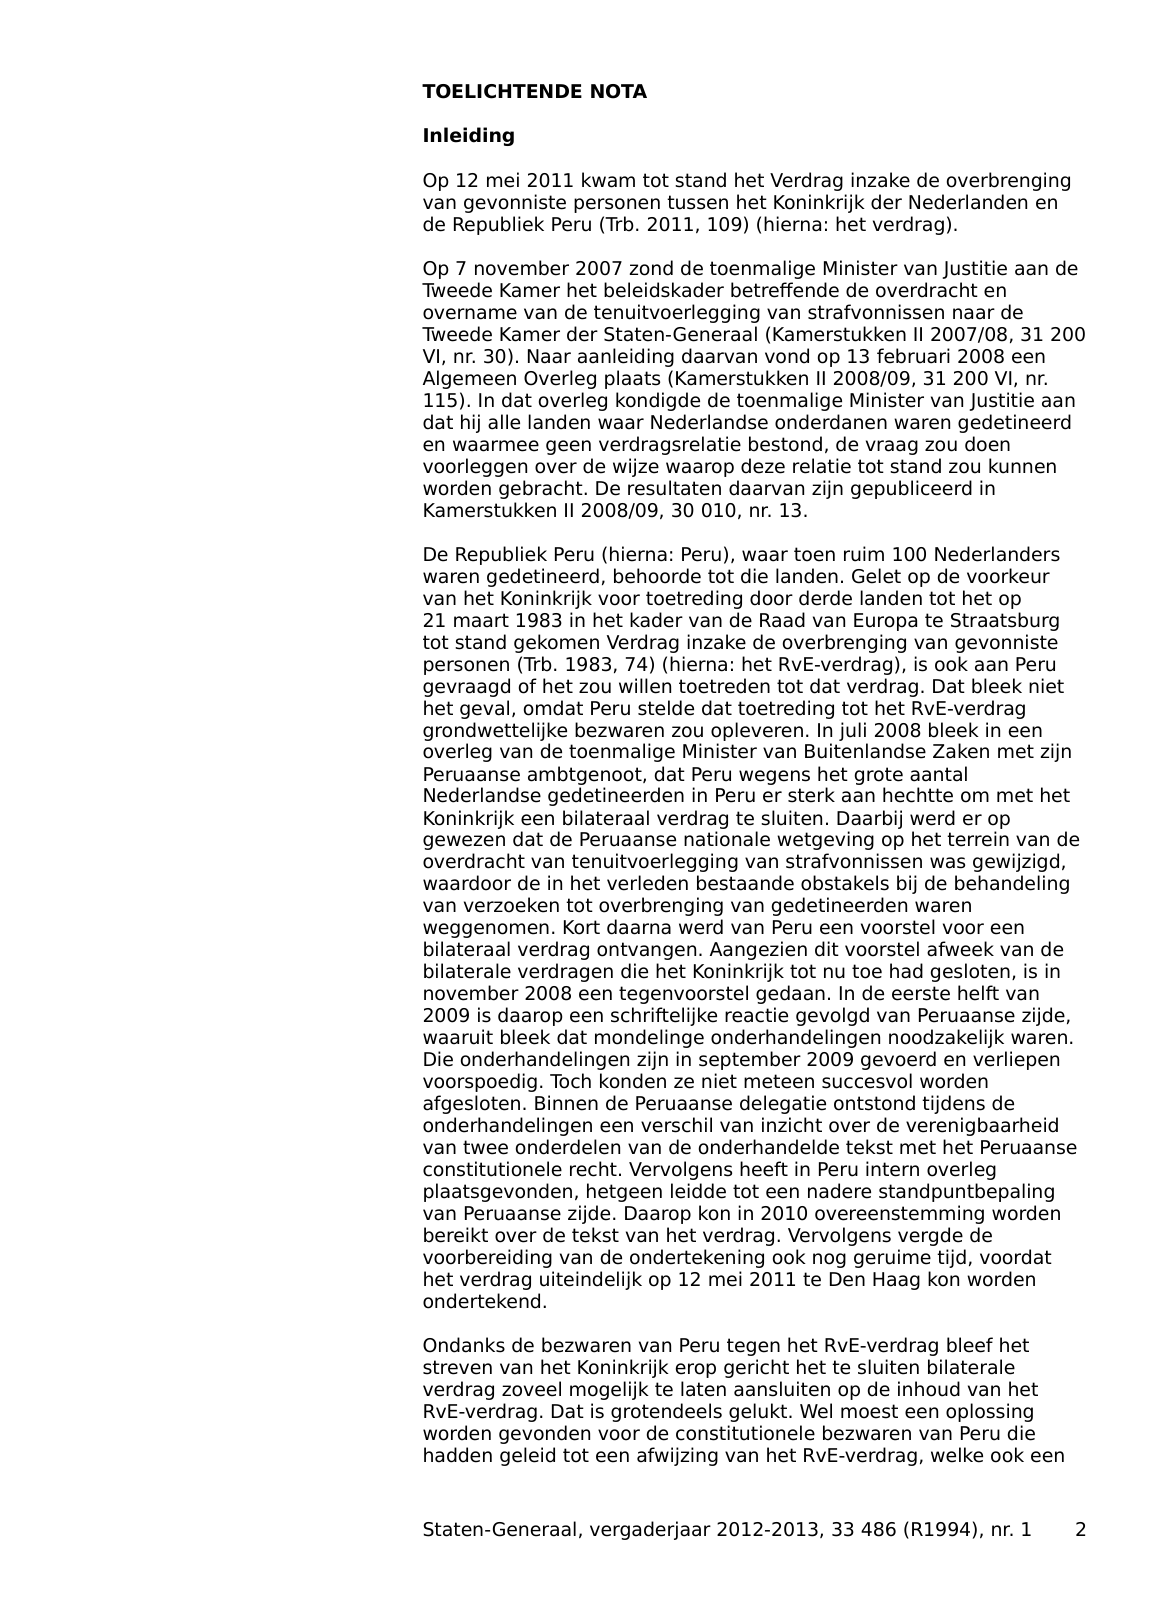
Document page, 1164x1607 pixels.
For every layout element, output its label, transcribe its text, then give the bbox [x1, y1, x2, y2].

subtitle TOELICHTENDE NOTA [422, 81, 1087, 103]
text Ondanks de bezwaren van Peru tegen het RvE-verdrag bleef het streven van het Koninkrijk erop gericht het te sluiten bilaterale verdrag zoveel mogelijk te laten aansluiten op de inhoud van het RvE-verdrag. Dat is grotendeels gelukt. Wel moest een oplossing worden gevonden voor de constitutionele bezwaren van Peru die hadden geleid tot een afwijzing van het RvE-verdrag, welke ook een [422, 1335, 1087, 1467]
subtitle Inleiding [422, 125, 1087, 147]
text Op 7 november 2007 zond de toenmalige Minister van Justitie aan de Tweede Kamer het beleidskader betreffende de overdracht en overname van de tenuitvoerlegging van strafvonnissen naar de Tweede Kamer der Staten-Generaal (Kamerstukken II 2007/08, 31 200 VI, nr. 30). Naar aanleiding daarvan vond op 13 februari 2008 een Algemeen Overleg plaats (Kamerstukken II 2008/09, 31 200 VI, nr. 115). In dat overleg kondigde de toenmalige Minister van Justitie aan dat hij alle landen waar Nederlandse onderdanen waren gedetineerd en waarmee geen verdragsrelatie bestond, de vraag zou doen voorleggen over de wijze waarop deze relatie tot stand zou kunnen worden gebracht. De resultaten daarvan zijn gepubliceerd in Kamerstukken II 2008/09, 30 010, nr. 13. [422, 258, 1087, 521]
text Op 12 mei 2011 kwam tot stand het Verdrag inzake de overbrenging van gevonniste personen tussen het Koninkrijk der Nederlanden en de Republiek Peru (Trb. 2011, 109) (hierna: het verdrag). [422, 169, 1087, 236]
text De Republiek Peru (hierna: Peru), waar toen ruim 100 Nederlanders waren gedetineerd, behoorde tot die landen. Gelet op de voorkeur van het Koninkrijk voor toetreding door derde landen tot het op 21 maart 1983 in het kader van de Raad van Europa te Straatsburg tot stand gekomen Verdrag inzake de overbrenging van gevonniste personen (Trb. 1983, 74) (hierna: het RvE-verdrag), is ook aan Peru gevraagd of het zou willen toetreden tot dat verdrag. Dat bleek niet het geval, omdat Peru stelde dat toetreding tot het RvE-verdrag grondwettelijke bezwaren zou opleveren. In juli 2008 bleek in een overleg van de toenmalige Minister van Buitenlandse Zaken met zijn Peruaanse ambtgenoot, dat Peru wegens het grote aantal Nederlandse gedetineerden in Peru er sterk aan hechtte om met het Koninkrijk een bilateraal verdrag te sluiten. Daarbij werd er op gewezen dat de Peruaanse nationale wetgeving op het terrein van de overdracht van tenuitvoerlegging van strafvonnissen was gewijzigd, waardoor de in het verleden bestaande obstakels bij de behandeling van verzoeken tot overbrenging van gedetineerden waren weggenomen. Kort daarna werd van Peru een voorstel voor een bilateraal verdrag ontvangen. Aangezien dit voorstel afweek van de bilaterale verdragen die het Koninkrijk tot nu toe had gesloten, is in november 2008 een tegenvoorstel gedaan. In de eerste helft van 2009 is daarop een schriftelijke reactie gevolgd van Peruaanse zijde, waaruit bleek dat mondelinge onderhandelingen noodzakelijk waren. Die onderhandelingen zijn in september 2009 gevoerd en verliepen voorspoedig. Toch konden ze niet meteen succesvol worden afgesloten. Binnen de Peruaanse delegatie ontstond tijdens de onderhandelingen een verschil van inzicht over de verenigbaarheid van twee onderdelen van de onderhandelde tekst met het Peruaanse constitutionele recht. Vervolgens heeft in Peru intern overleg plaatsgevonden, hetgeen leidde tot een nadere standpuntbepaling van Peruaanse zijde. Daarop kon in 2010 overeenstemming worden bereikt over de tekst van het verdrag. Vervolgens vergde de voorbereiding van de ondertekening ook nog geruime tijd, voordat het verdrag uiteindelijk op 12 mei 2011 te Den Haag kon worden ondertekend. [422, 544, 1087, 1313]
